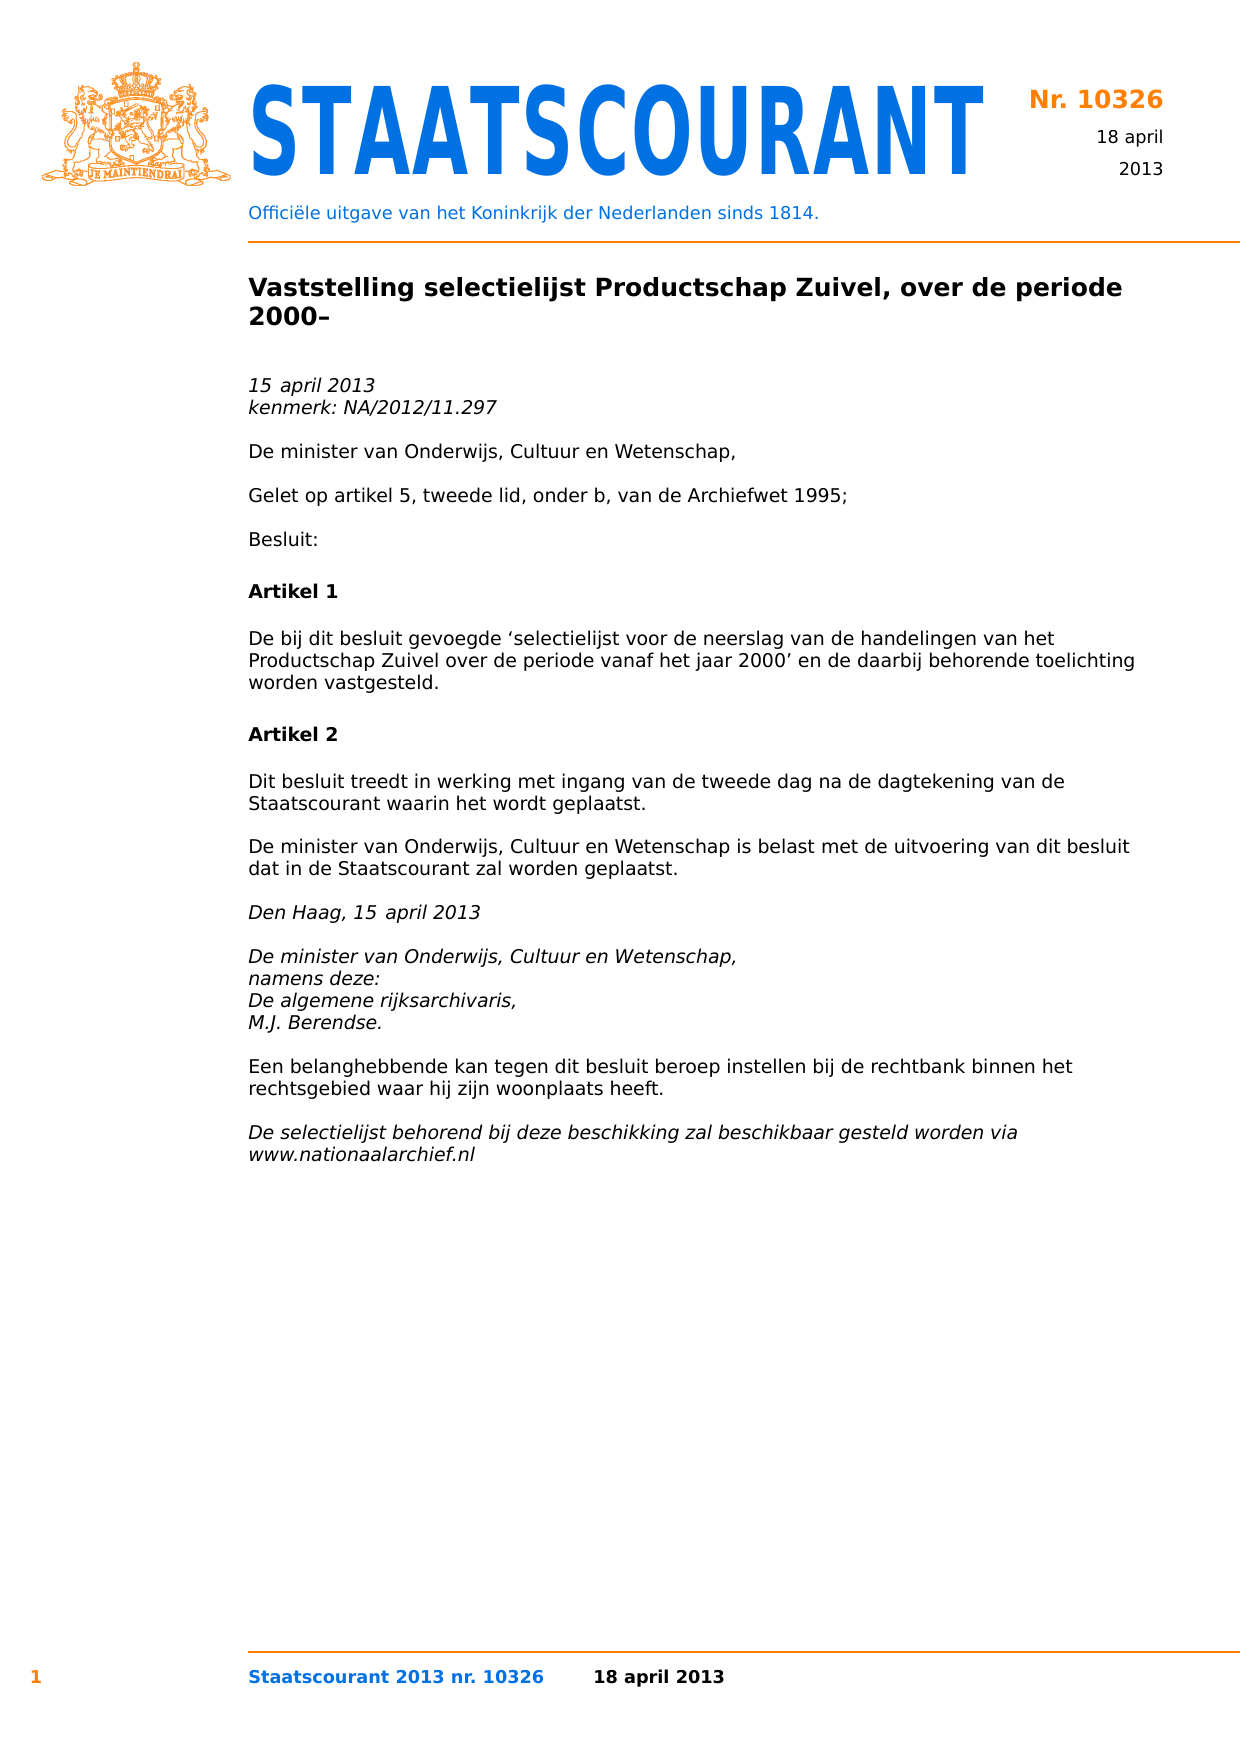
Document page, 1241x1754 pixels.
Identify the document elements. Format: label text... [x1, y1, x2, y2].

subtitle Artikel 1 [248, 581, 1163, 603]
text De selectielijst behorend bij deze beschikking zal beschikbaar gesteld worden via www.nationaalarchief.nl [248, 1122, 1163, 1166]
text Besluit: [248, 529, 1163, 551]
text De minister van Onderwijs, Cultuur en Wetenschap is belast met de uitvoering van dit besluit dat in de Staatscourant zal worden geplaatst. [248, 836, 1163, 880]
subtitle Vaststelling selectielijst Productschap Zuivel, over de periode 2000– [248, 273, 1163, 331]
text Den Haag, 15 april 2013 [248, 902, 1163, 924]
text kenmerk: NA/2012/11.297 [248, 397, 1163, 419]
text De bij dit besluit gevoegde ‘selectielijst voor de neerslag van de handelingen van het Productschap Zuivel over de periode vanaf het jaar 2000’ en de daarbij behorende toelichting worden vastgesteld. [248, 628, 1163, 693]
text Gelet op artikel 5, tweede lid, onder b, van de Archiefwet 1995; [248, 485, 1163, 507]
table_cell 2013 [998, 153, 1240, 203]
table_cell 18 april [998, 121, 1240, 153]
text De minister van Onderwijs, Cultuur en Wetenschap, [248, 441, 1163, 463]
text 15 april 2013 [248, 375, 1163, 397]
table_header STAATSCOURANT [248, 62, 998, 203]
picture [41, 62, 231, 186]
table_header Nr. 10326 [998, 62, 1240, 121]
text Dit besluit treedt in werking met ingang van de tweede dag na de dagtekening van de Staatscourant waarin het wordt geplaatst. [248, 771, 1163, 814]
table_header [25, 62, 248, 241]
text Een belanghebbende kan tegen dit besluit beroep instellen bij de rechtbank binnen het rechtsgebied waar hij zijn woonplaats heeft. [248, 1056, 1163, 1100]
table_cell Officiële uitgave van het Koninkrijk der Nederlanden sinds 1814. [248, 203, 1240, 241]
text De minister van Onderwijs, Cultuur en Wetenschap, namens deze: De algemene rijksarchivaris, M.J. Berendse. [248, 946, 1163, 1034]
subtitle Artikel 2 [248, 723, 1163, 746]
